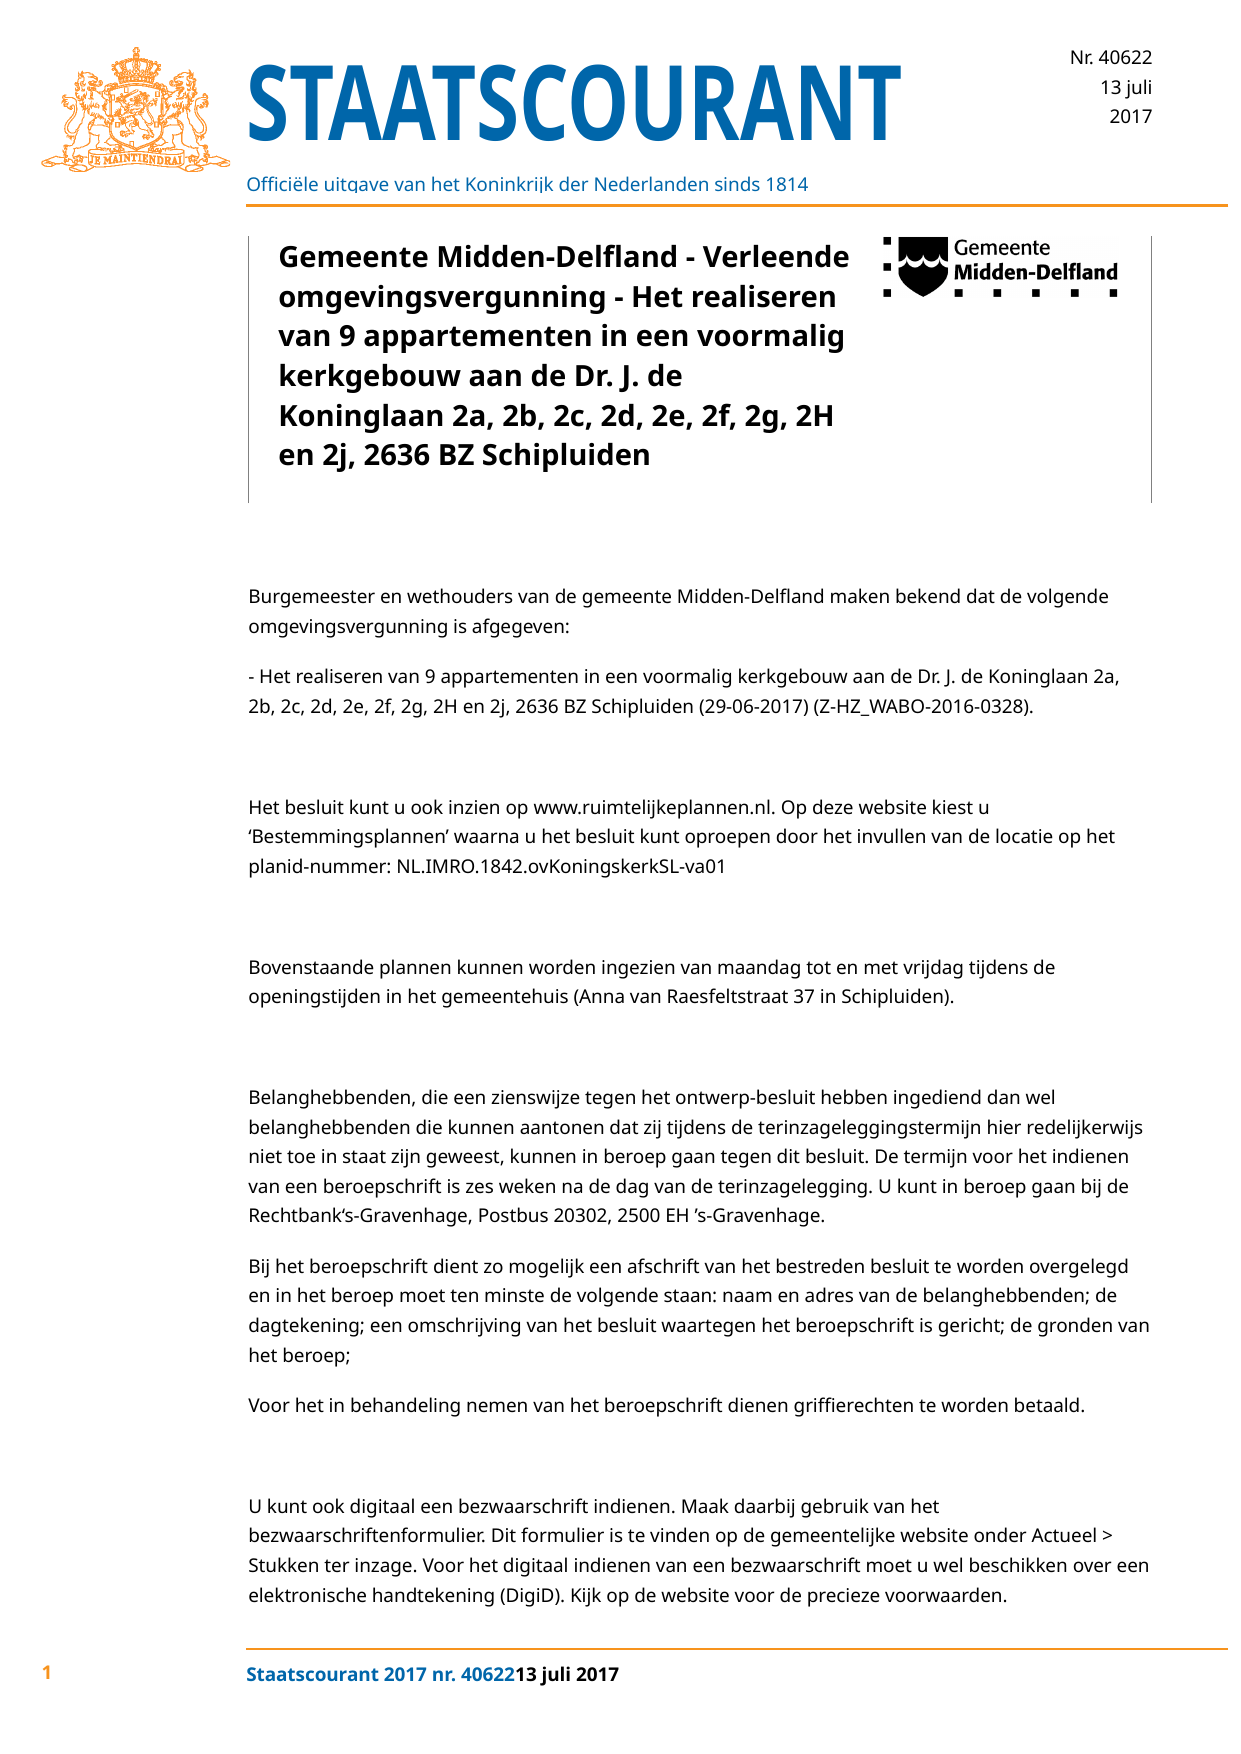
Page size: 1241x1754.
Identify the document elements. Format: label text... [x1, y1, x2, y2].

picture [41, 47, 231, 172]
text U kunt ook digitaal een bezwaarschrift indienen. Maak daarbij gebruik van het bezwaarschriftenformulier. Dit formulier is te vinden op de gemeentelijke website onder Actueel > Stukken ter inzage. Voor het digitaal indienen van een bezwaarschrift moet u wel beschikken over een elektronische handtekening (DigiD). Kijk op de website voor de precieze voorwaarden. [248, 1493, 1152, 1607]
text Bij het beroepschrift dient zo mogelijk een afschrift van het bestreden besluit te worden overgelegd en in het beroep moet ten minste de volgende staan: naam en adres van de belanghebbenden; de dagtekening; een omschrijving van het besluit waartegen het beroepschrift is gericht; de gronden van het beroep; [248, 1253, 1152, 1367]
text Bovenstaande plannen kunnen worden ingezien van maandag tot en met vrijdag tijdens de openingstijden in het gemeentehuis (Anna van Raesfeltstraat 37 in Schipluiden). [248, 954, 1152, 1009]
text Belanghebbenden, die een zienswijze tegen het ontwerp-besluit hebben ingediend dan wel belanghebbenden die kunnen aantonen dat zij tijdens de terinzageleggingstermijn hier redelijkerwijs niet toe in staat zijn geweest, kunnen in beroep gaan tegen dit besluit. De termijn voor het indienen van een beroepschrift is zes weken na de dag van de terinzagelegging. U kunt in beroep gaan bij de Rechtbank‘s-Gravenhage, Postbus 20302, 2500 EH ’s-Gravenhage. [248, 1084, 1152, 1228]
table_header Gemeente Midden-Delfland - Verleende omgevingsvergunning - Het realiseren van 9 appartementen in een voormalig kerkgebouw aan de Dr. J. de Koninglaan 2a, 2b, 2c, 2d, 2e, 2f, 2g, 2H en 2j, 2636 BZ Schipluiden [249, 236, 850, 503]
text Voor het in behandeling nemen van het beroepschrift dienen griffierechten te worden betaald. [248, 1392, 1152, 1418]
picture [882, 236, 1119, 298]
table_header [850, 236, 1151, 503]
text - Het realiseren van 9 appartementen in een voormalig kerkgebouw aan de Dr. J. de Koninglaan 2a, 2b, 2c, 2d, 2e, 2f, 2g, 2H en 2j, 2636 BZ Schipluiden (29-06-2017) (Z-HZ_WABO-2016-0328). [248, 663, 1152, 719]
text Het besluit kunt u ook inzien op www.ruimtelijkeplannen.nl. Op deze website kiest u ‘Bestemmingsplannen’ waarna u het besluit kunt oproepen door het invullen van de locatie op het planid-nummer: NL.IMRO.1842.ovKoningskerkSL-va01 [248, 794, 1152, 879]
text Burgemeester en wethouders van de gemeente Midden-Delfland maken bekend dat de volgende omgevingsvergunning is afgegeven: [248, 583, 1152, 639]
